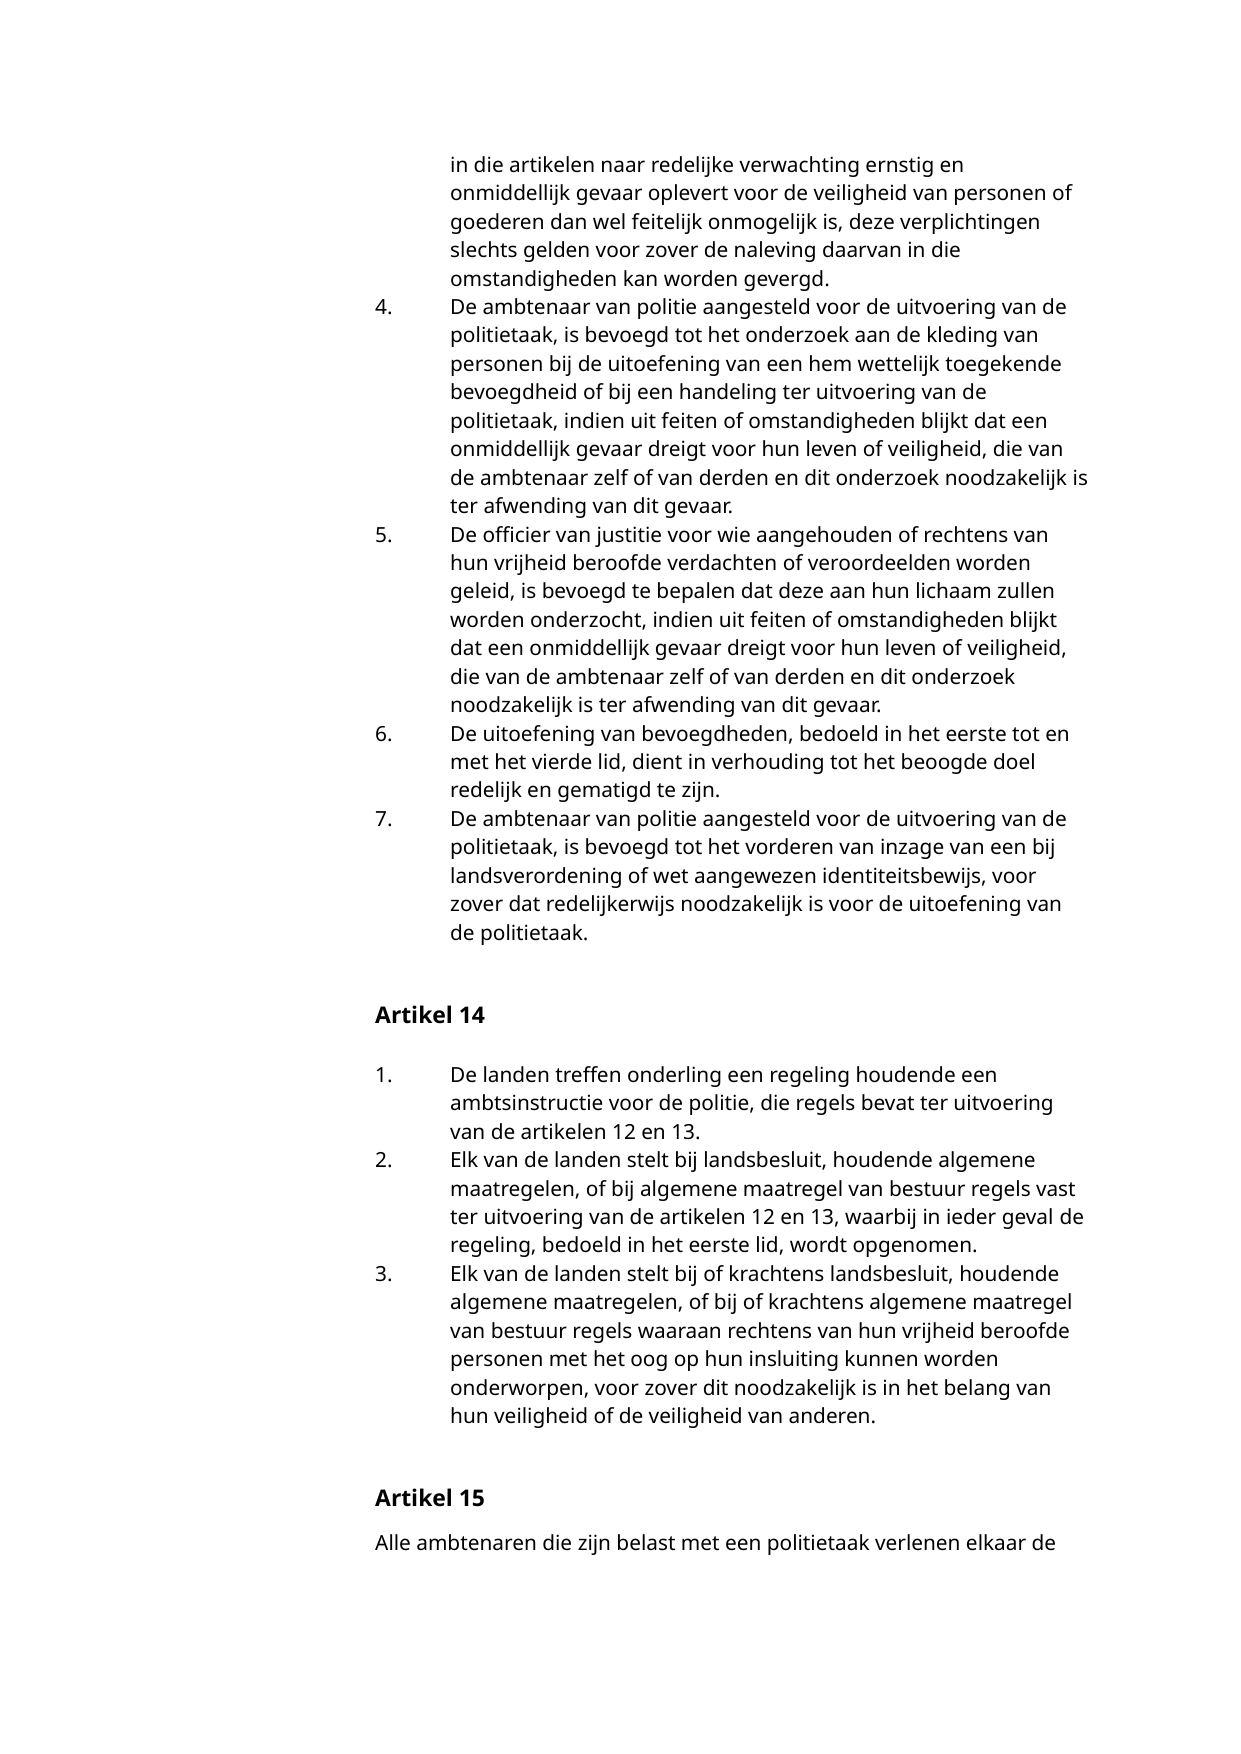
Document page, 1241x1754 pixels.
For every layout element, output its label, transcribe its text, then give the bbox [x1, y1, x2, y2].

list De ambtenaar van politie aangesteld voor de uitvoering van de politietaak, is bevoegd tot het vorderen van inzage van een bij landsverordening of wet aangewezen identiteitsbewijs, voor zover dat redelijkerwijs noodzakelijk is voor de uitoefening van de politietaak. [375, 804, 1090, 946]
text Alle ambtenaren die zijn belast met een politietaak verlenen elkaar de [375, 1528, 1090, 1557]
subtitle Artikel 15 [375, 1482, 1090, 1513]
list De ambtenaar van politie aangesteld voor de uitvoering van de politietaak, is bevoegd tot het onderzoek aan de kleding van personen bij de uitoefening van een hem wettelijk toegekende bevoegdheid of bij een handeling ter uitvoering van de politietaak, indien uit feiten of omstandigheden blijkt dat een onmiddellijk gevaar dreigt voor hun leven of veiligheid, die van de ambtenaar zelf of van derden en dit onderzoek noodzakelijk is ter afwending van dit gevaar. [375, 292, 1090, 520]
list De uitoefening van bevoegdheden, bedoeld in het eerste tot en met het vierde lid, dient in verhouding tot het beoogde doel redelijk en gematigd te zijn. [375, 719, 1090, 804]
subtitle Artikel 14 [375, 999, 1090, 1030]
list in die artikelen naar redelijke verwachting ernstig en onmiddellijk gevaar oplevert voor de veiligheid van personen of goederen dan wel feitelijk onmogelijk is, deze verplichtingen slechts gelden voor zover de naleving daarvan in die omstandigheden kan worden gevergd. [375, 150, 1090, 292]
list Elk van de landen stelt bij landsbesluit, houdende algemene maatregelen, of bij algemene maatregel van bestuur regels vast ter uitvoering van de artikelen 12 en 13, waarbij in ieder geval de regeling, bedoeld in het eerste lid, wordt opgenomen. [375, 1145, 1090, 1259]
list De landen treffen onderling een regeling houdende een ambtsinstructie voor de politie, die regels bevat ter uitvoering van de artikelen 12 en 13. [375, 1060, 1090, 1145]
list De officier van justitie voor wie aangehouden of rechtens van hun vrijheid beroofde verdachten of veroordeelden worden geleid, is bevoegd te bepalen dat deze aan hun lichaam zullen worden onderzocht, indien uit feiten of omstandigheden blijkt dat een onmiddellijk gevaar dreigt voor hun leven of veiligheid, die van de ambtenaar zelf of van derden en dit onderzoek noodzakelijk is ter afwending van dit gevaar. [375, 520, 1090, 719]
list Elk van de landen stelt bij of krachtens landsbesluit, houdende algemene maatregelen, of bij of krachtens algemene maatregel van bestuur regels waaraan rechtens van hun vrijheid beroofde personen met het oog op hun insluiting kunnen worden onderworpen, voor zover dit noodzakelijk is in het belang van hun veiligheid of de veiligheid van anderen. [375, 1259, 1090, 1430]
